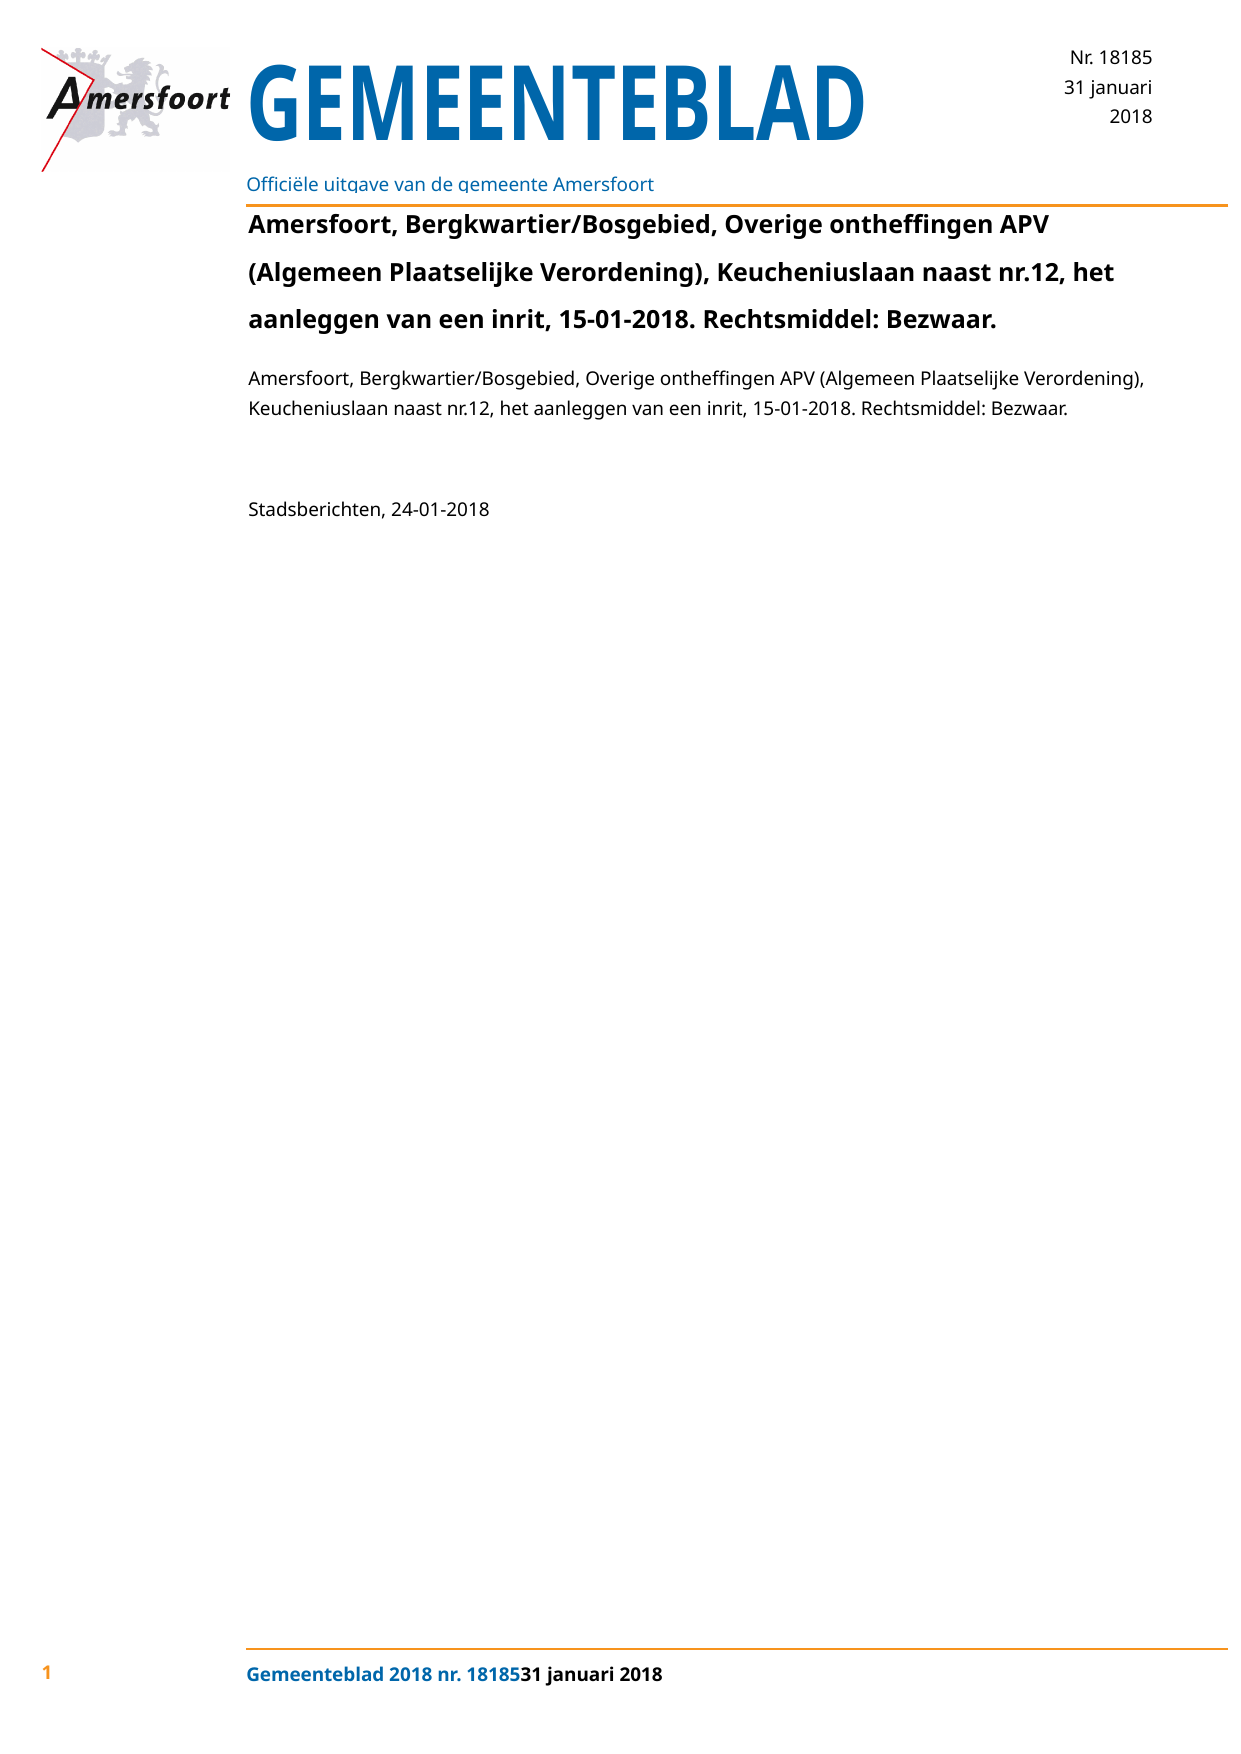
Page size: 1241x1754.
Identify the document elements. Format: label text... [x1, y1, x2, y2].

text Amersfoort, Bergkwartier/Bosgebied, Overige ontheffingen APV (Algemeen Plaatselijke Verordening), Keucheniuslaan naast nr.12, het aanleggen van een inrit, 15-01-2018. Rechtsmiddel: Bezwaar. [248, 366, 1152, 421]
text Stadsberichten, 24-01-2018 [248, 496, 1152, 522]
text Amersfoort, Bergkwartier/Bosgebied, Overige ontheffingen APV (Algemeen Plaatselijke Verordening), Keucheniuslaan naast nr.12, het aanleggen van een inrit, 15-01-2018. Rechtsmiddel: Bezwaar. [248, 207, 1152, 336]
picture [41, 47, 231, 172]
